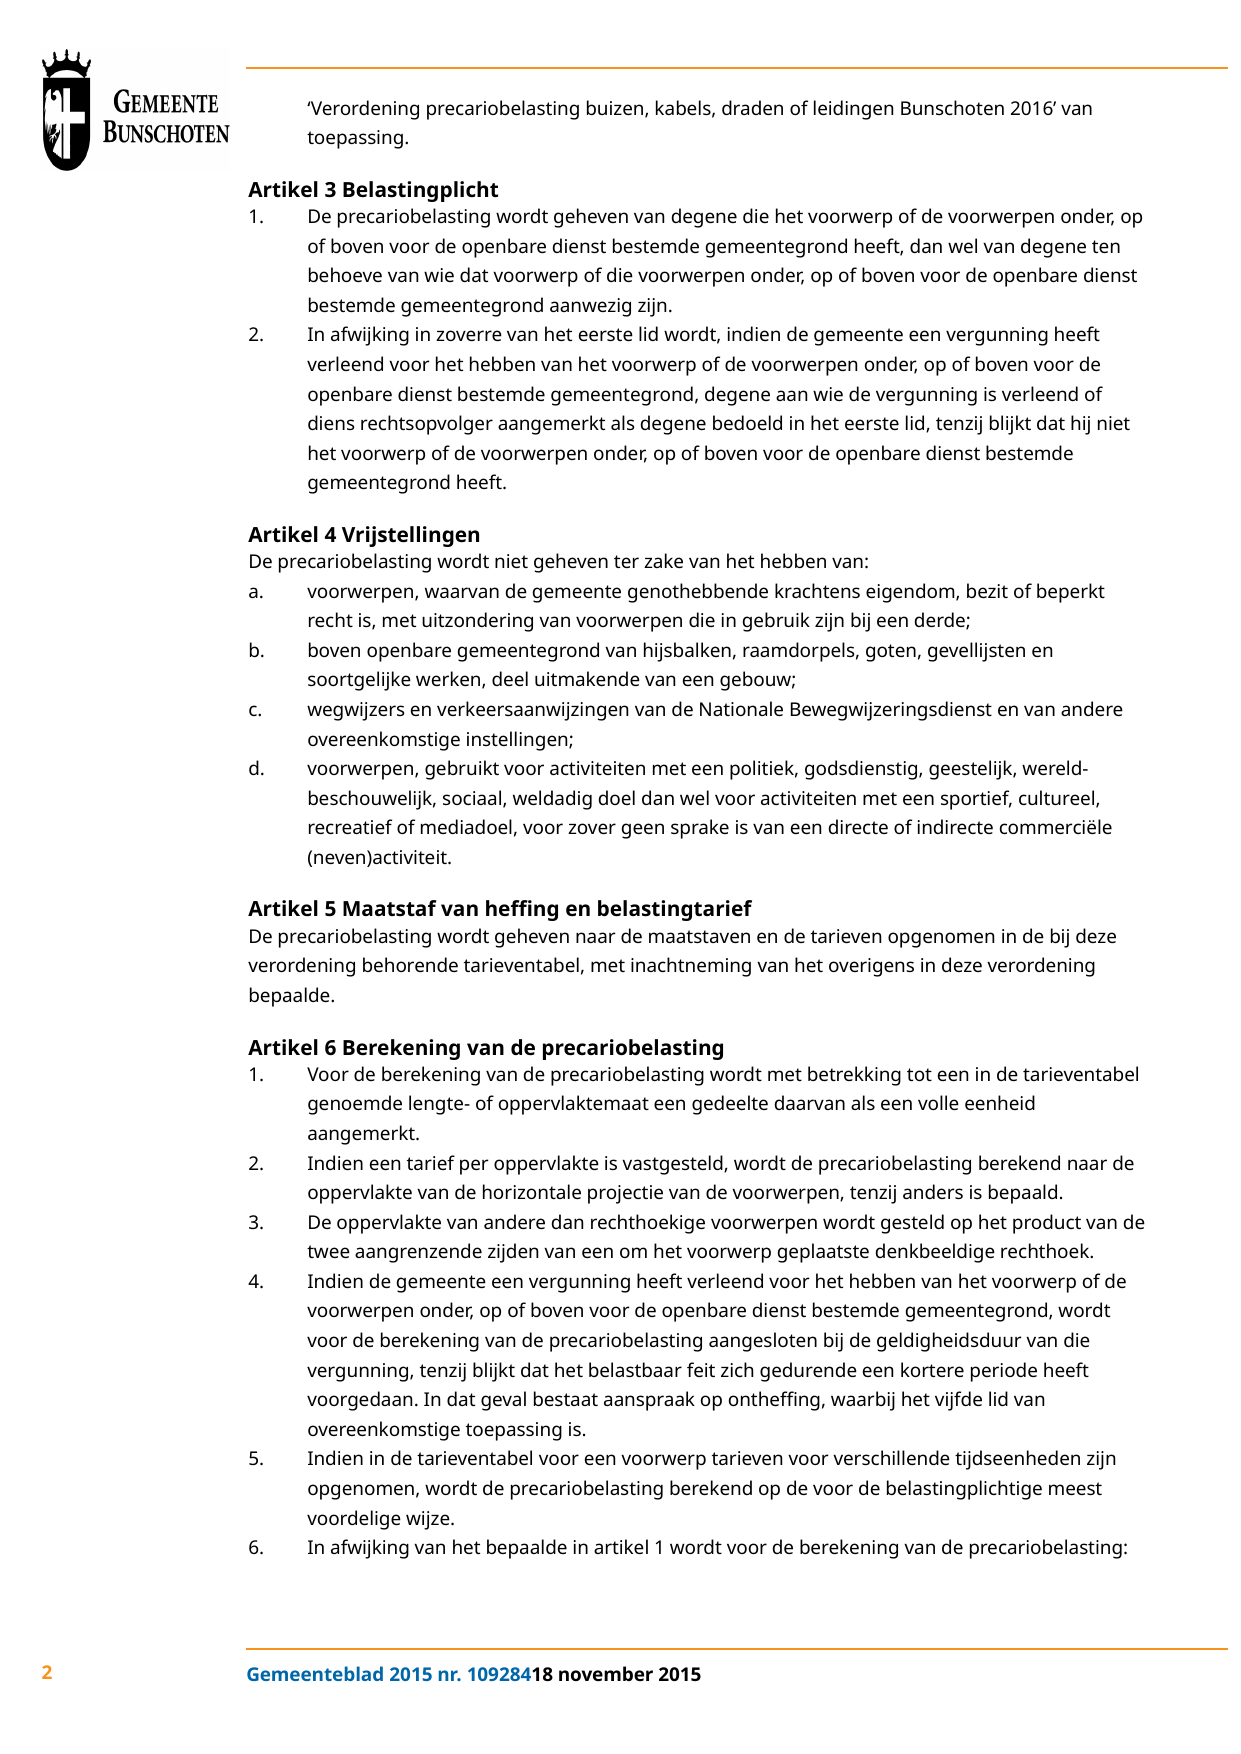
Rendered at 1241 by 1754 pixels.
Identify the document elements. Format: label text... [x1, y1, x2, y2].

list In afwijking in zoverre van het eerste lid wordt, indien de gemeente een vergunning heeft verleend voor het hebben van het voorwerp of de voorwerpen onder, op of boven voor de openbare dienst bestemde gemeentegrond, degene aan wie de vergunning is verleend of diens rechtsopvolger aangemerkt als degene bedoeld in het eerste lid, tenzij blijkt dat hij niet het voorwerp of de voorwerpen onder, op of boven voor de openbare dienst bestemde gemeentegrond heeft. [248, 322, 1152, 495]
list Indien in de tarieventabel voor een voorwerp tarieven voor verschillende tijdseenheden zijn opgenomen, wordt de precariobelasting berekend op de voor de belastingplichtige meest voordelige wijze. [248, 1446, 1152, 1531]
picture [41, 47, 231, 172]
list De precariobelasting wordt geheven van degene die het voorwerp of de voorwerpen onder, op of boven voor de openbare dienst bestemde gemeentegrond heeft, dan wel van degene ten behoeve van wie dat voorwerp of die voorwerpen onder, op of boven voor de openbare dienst bestemde gemeentegrond aanwezig zijn. [248, 203, 1152, 318]
text Artikel 4 Vrijstellingen [248, 520, 1152, 548]
list De oppervlakte van andere dan rechthoekige voorwerpen wordt gesteld op het product van de twee aangrenzende zijden van een om het voorwerp geplaatste denkbeeldige rechthoek. [248, 1209, 1152, 1264]
list ‘Verordening precariobelasting buizen, kabels, draden of leidingen Bunschoten 2016’ van toepassing. [248, 95, 1152, 150]
text De precariobelasting wordt geheven naar de maatstaven en de tarieven opgenomen in de bij deze verordening behorende tarieventabel, met inachtneming van het overigens in deze verordening bepaalde. [248, 923, 1152, 1008]
text Artikel 3 Belastingplicht [248, 175, 1152, 203]
list voorwerpen, gebruikt voor activiteiten met een politiek, godsdienstig, geestelijk, wereld-beschouwelijk, sociaal, weldadig doel dan wel voor activiteiten met een sportief, cultureel, recreatief of mediadoel, voor zover geen sprake is van een directe of indirecte commerciële (neven)activiteit. [248, 755, 1152, 870]
list boven openbare gemeentegrond van hijsbalken, raamdorpels, goten, gevellijsten en soortgelijke werken, deel uitmakende van een gebouw; [248, 637, 1152, 692]
list Indien de gemeente een vergunning heeft verleend voor het hebben van het voorwerp of de voorwerpen onder, op of boven voor de openbare dienst bestemde gemeentegrond, wordt voor de berekening van de precariobelasting aangesloten bij de geldigheidsduur van die vergunning, tenzij blijkt dat het belastbaar feit zich gedurende een kortere periode heeft voorgedaan. In dat geval bestaat aanspraak op ontheffing, waarbij het vijfde lid van overeenkomstige toepassing is. [248, 1268, 1152, 1442]
text De precariobelasting wordt niet geheven ter zake van het hebben van: [248, 548, 1152, 574]
list voorwerpen, waarvan de gemeente genothebbende krachtens eigendom, bezit of beperkt recht is, met uitzondering van voorwerpen die in gebruik zijn bij een derde; [248, 578, 1152, 633]
text Artikel 6 Berekening van de precariobelasting [248, 1033, 1152, 1061]
list Voor de berekening van de precariobelasting wordt met betrekking tot een in de tarieventabel genoemde lengte- of oppervlaktemaat een gedeelte daarvan als een volle eenheid aangemerkt. [248, 1061, 1152, 1146]
list In afwijking van het bepaalde in artikel 1 wordt voor de berekening van de precariobelasting: [248, 1534, 1152, 1560]
list Indien een tarief per oppervlakte is vastgesteld, wordt de precariobelasting berekend naar de oppervlakte van de horizontale projectie van de voorwerpen, tenzij anders is bepaald. [248, 1150, 1152, 1205]
text Artikel 5 Maatstaf van heffing en belastingtarief [248, 894, 1152, 923]
list wegwijzers en verkeersaanwijzingen van de Nationale Bewegwijzeringsdienst en van andere overeenkomstige instellingen; [248, 696, 1152, 752]
